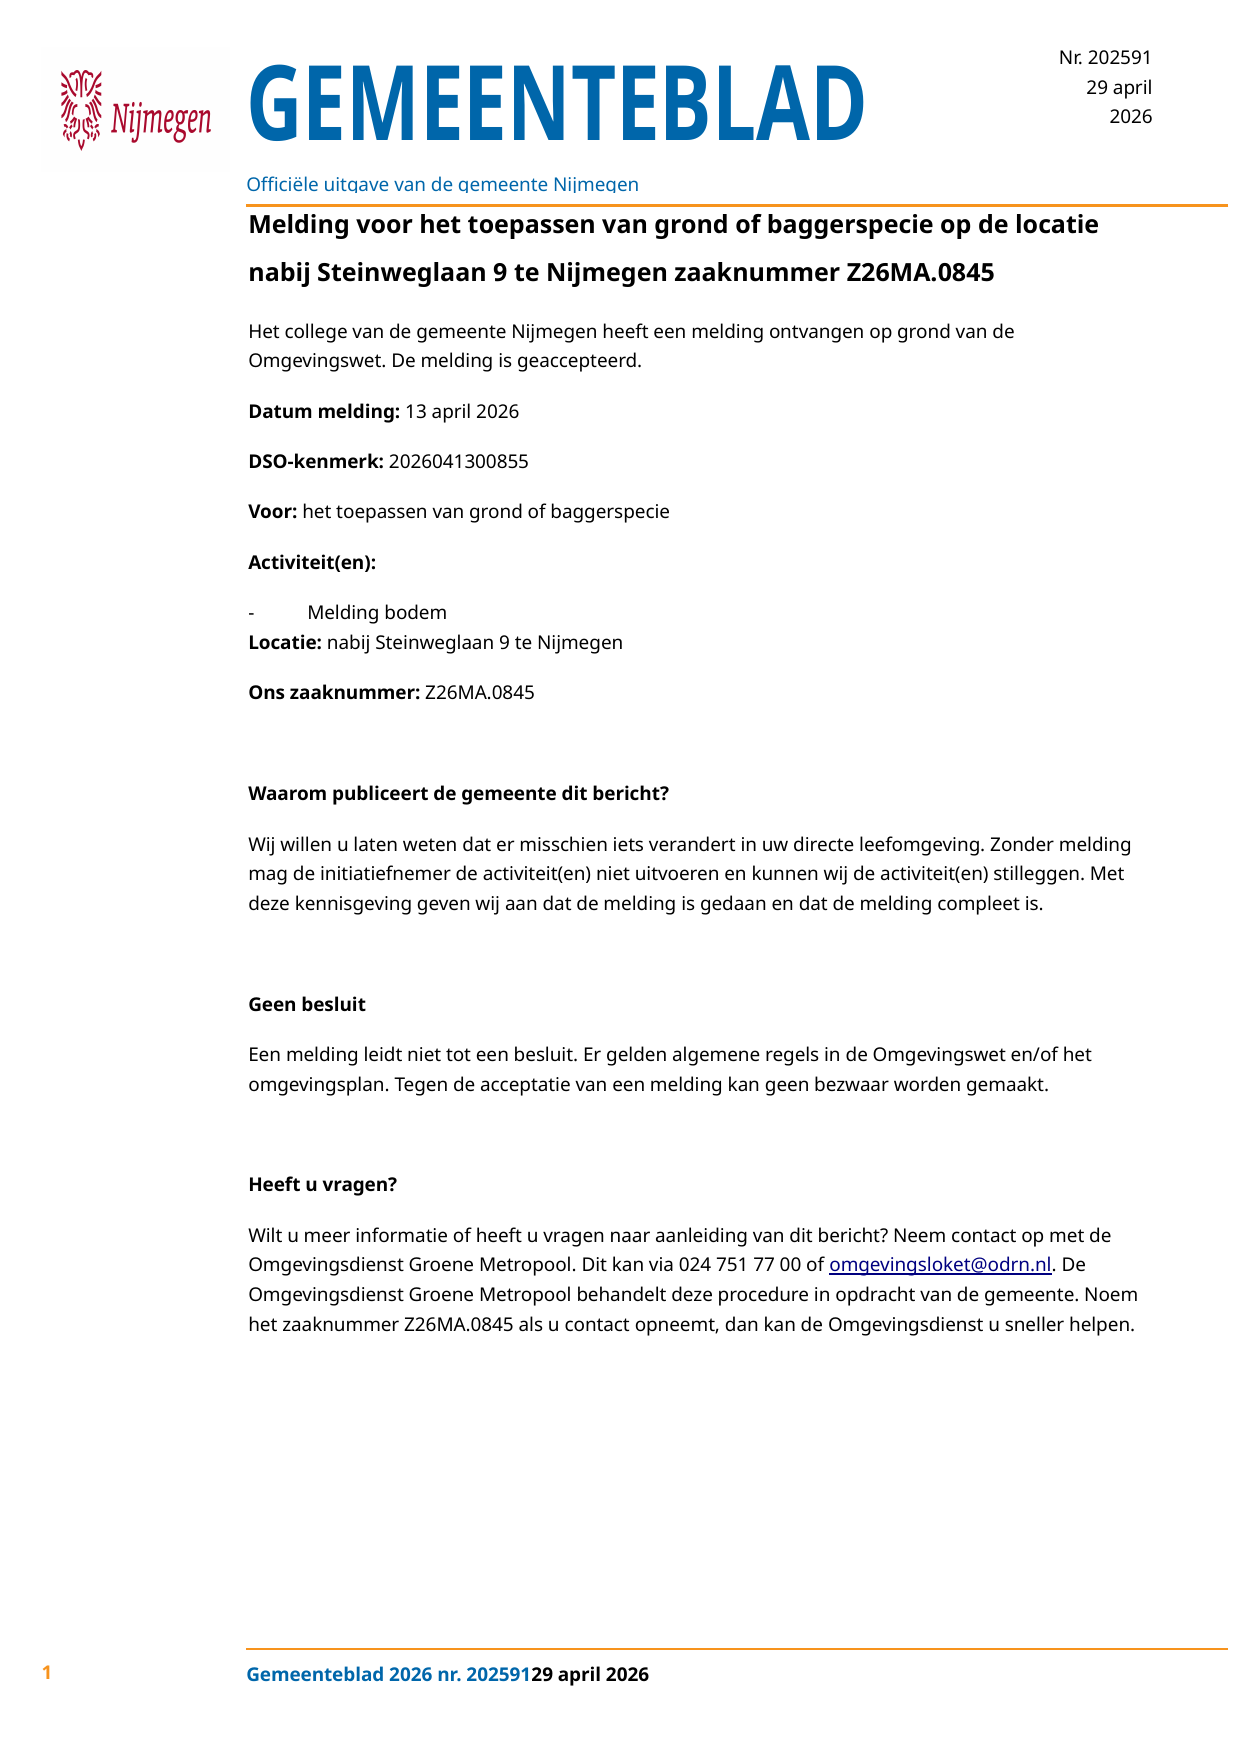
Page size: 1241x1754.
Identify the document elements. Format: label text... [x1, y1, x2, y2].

text Voor: het toepassen van grond of baggerspecie [248, 499, 1152, 524]
text Wilt u meer informatie of heeft u vragen naar aanleiding van dit bericht? Neem contact op met de Omgevingsdienst Groene Metropool. Dit kan via 024 751 77 00 of omgevingsloket@odrn.nl. De Omgevingsdienst Groene Metropool behandelt deze procedure in opdracht van de gemeente. Noem het zaaknummer Z26MA.0845 als u contact opneemt, dan kan de Omgevingsdienst u sneller helpen. [248, 1222, 1152, 1337]
text Heeft u vragen? [248, 1172, 1152, 1197]
text Waarom publiceert de gemeente dit bericht? [248, 780, 1152, 806]
text Melding voor het toepassen van grond of baggerspecie op de locatie nabij Steinweglaan 9 te Nijmegen zaaknummer Z26MA.0845 [248, 207, 1152, 288]
list Melding bodem [248, 599, 1152, 625]
text DSO-kenmerk: 2026041300855 [248, 448, 1152, 474]
text Wij willen u laten weten dat er misschien iets verandert in uw directe leefomgeving. Zonder melding mag de initiatiefnemer de activiteit(en) niet uitvoeren en kunnen wij de activiteit(en) stilleggen. Met deze kennisgeving geven wij aan dat de melding is gedaan en dat de melding compleet is. [248, 831, 1152, 916]
text Ons zaaknummer: Z26MA.0845 [248, 679, 1152, 705]
text Geen besluit [248, 991, 1152, 1017]
picture [41, 47, 231, 172]
text Een melding leidt niet tot een besluit. Er gelden algemene regels in de Omgevingswet en/of het omgevingsplan. Tegen de acceptatie van een melding kan geen bezwaar worden gemaakt. [248, 1041, 1152, 1097]
text Locatie: nabij Steinweglaan 9 te Nijmegen [248, 629, 1152, 655]
text Het college van de gemeente Nijmegen heeft een melding ontvangen op grond van de Omgevingswet. De melding is geaccepteerd. [248, 318, 1152, 373]
text Datum melding: 13 april 2026 [248, 398, 1152, 424]
text Activiteit(en): [248, 549, 1152, 575]
